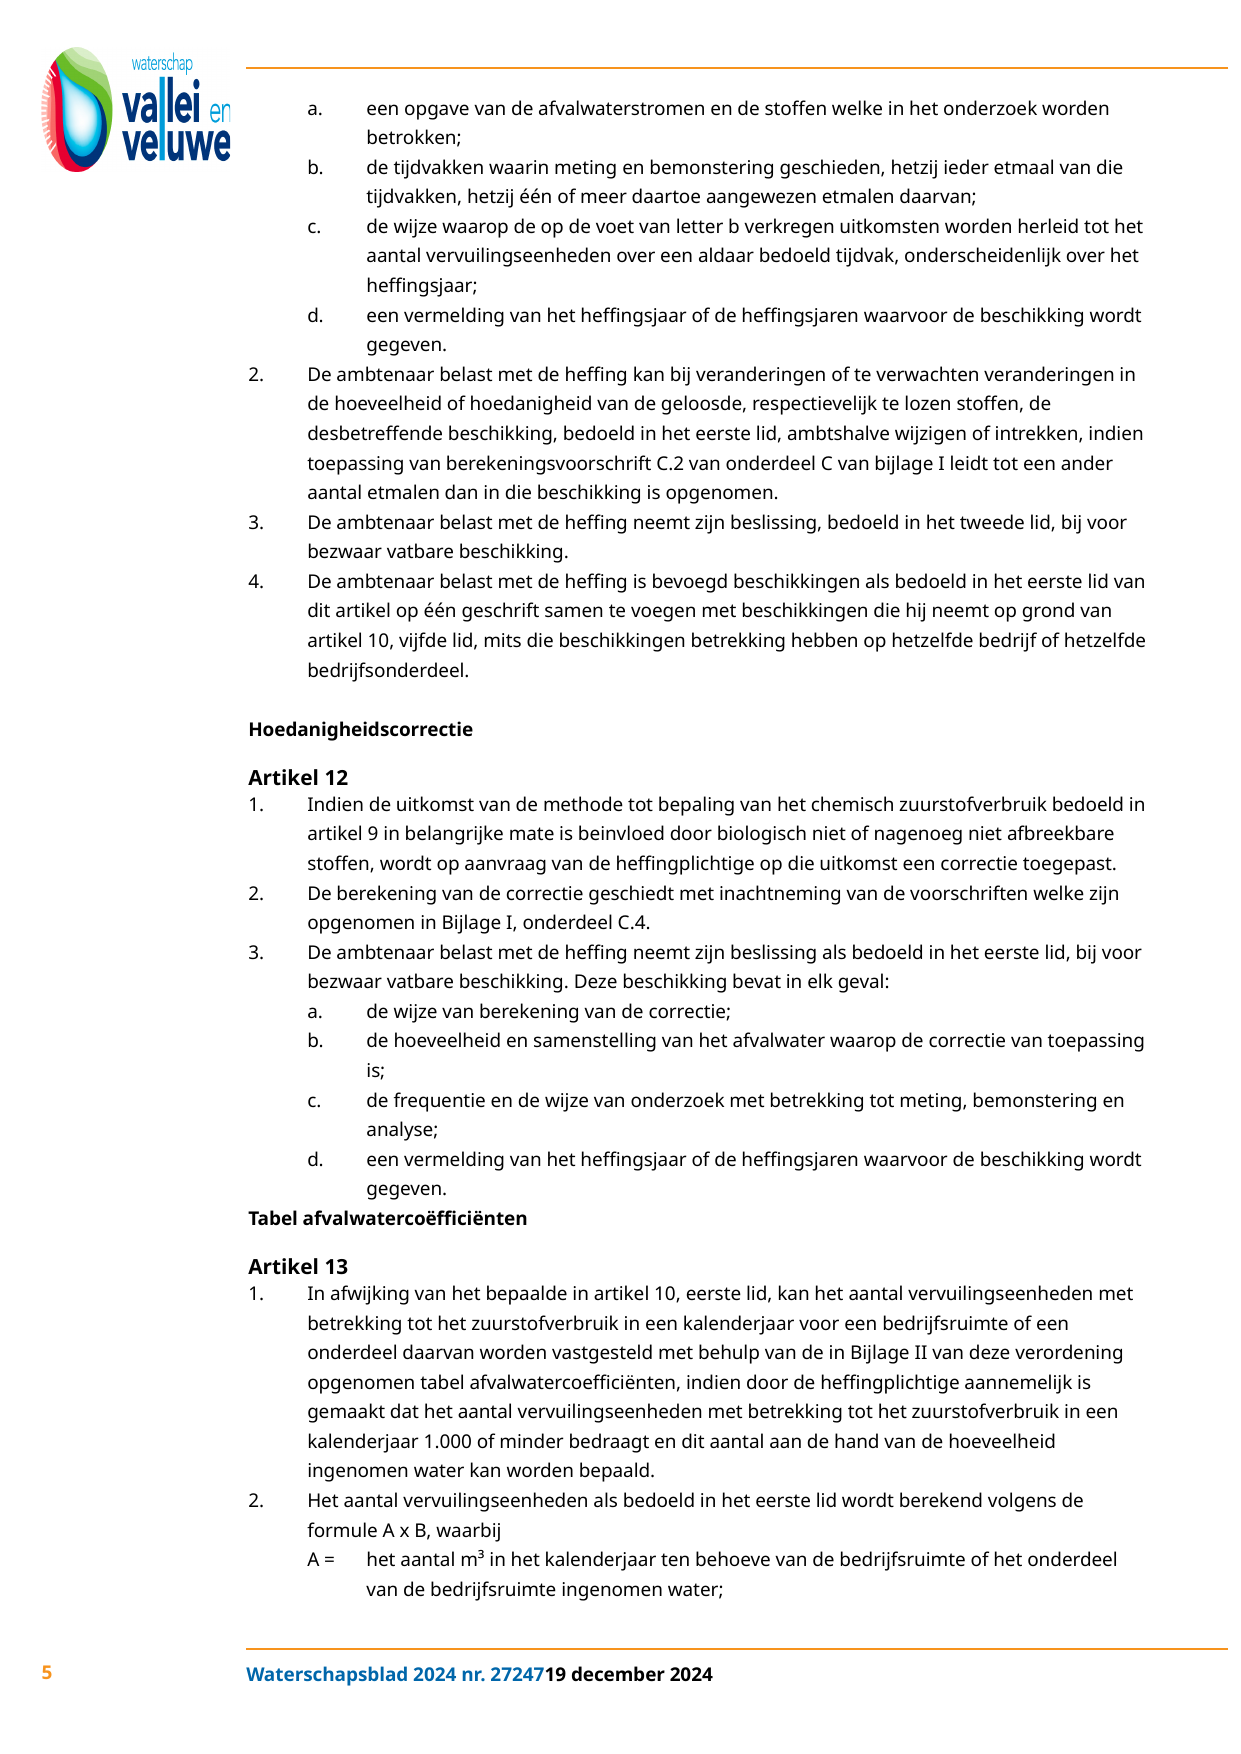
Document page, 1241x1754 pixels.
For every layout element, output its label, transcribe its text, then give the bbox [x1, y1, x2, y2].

list Indien de uitkomst van de methode tot bepaling van het chemisch zuurstofverbruik bedoeld in artikel 9 in belangrijke mate is beinvloed door biologisch niet of nagenoeg niet afbreekbare stoffen, wordt op aanvraag van de heffingplichtige op die uitkomst een correctie toegepast. [248, 791, 1152, 876]
text Hoedanigheidscorrectie [248, 716, 1152, 742]
list De berekening van de correctie geschiedt met inachtneming van de voorschriften welke zijn opgenomen in Bijlage I, onderdeel C.4. [248, 880, 1152, 935]
list De ambtenaar belast met de heffing neemt zijn beslissing als bedoeld in het eerste lid, bij voor bezwaar vatbare beschikking. Deze beschikking bevat in elk geval: [248, 939, 1152, 994]
text Artikel 13 [248, 1252, 1152, 1280]
list de wijze van berekening van de correctie; [307, 998, 1152, 1024]
list De ambtenaar belast met de heffing kan bij veranderingen of te verwachten veranderingen in de hoeveelheid of hoedanigheid van de geloosde, respectievelijk te lozen stoffen, de desbetreffende beschikking, bedoeld in het eerste lid, ambtshalve wijzigen of intrekken, indien toepassing van berekeningsvoorschrift C.2 van onderdeel C van bijlage I leidt tot een ander aantal etmalen dan in die beschikking is opgenomen. [248, 361, 1152, 505]
text Tabel afvalwatercoëfficiënten [248, 1205, 1152, 1231]
picture [41, 47, 231, 172]
list de tijdvakken waarin meting en bemonstering geschieden, hetzij ieder etmaal van die tijdvakken, hetzij één of meer daartoe aangewezen etmalen daarvan; [307, 154, 1152, 209]
list het aantal m³ in het kalenderjaar ten behoeve van de bedrijfsruimte of het onderdeel van de bedrijfsruimte ingenomen water; [307, 1546, 1152, 1602]
list De ambtenaar belast met de heffing is bevoegd beschikkingen als bedoeld in het eerste lid van dit artikel op één geschrift samen te voegen met beschikkingen die hij neemt op grond van artikel 10, vijfde lid, mits die beschikkingen betrekking hebben op hetzelfde bedrijf of hetzelfde bedrijfsonderdeel. [248, 568, 1152, 683]
list de wijze waarop de op de voet van letter b verkregen uitkomsten worden herleid tot het aantal vervuilingseenheden over een aldaar bedoeld tijdvak, onderscheidenlijk over het heffingsjaar; [307, 213, 1152, 298]
list een vermelding van het heffingsjaar of de heffingsjaren waarvoor de beschikking wordt gegeven. [307, 1146, 1152, 1201]
list de frequentie en de wijze van onderzoek met betrekking tot meting, bemonstering en analyse; [307, 1087, 1152, 1142]
list een opgave van de afvalwaterstromen en de stoffen welke in het onderzoek worden betrokken; [307, 95, 1152, 150]
list De ambtenaar belast met de heffing neemt zijn beslissing, bedoeld in het tweede lid, bij voor bezwaar vatbare beschikking. [248, 509, 1152, 564]
list Het aantal vervuilingseenheden als bedoeld in het eerste lid wordt berekend volgens de formule A x B, waarbij [248, 1487, 1152, 1543]
list een vermelding van het heffingsjaar of de heffingsjaren waarvoor de beschikking wordt gegeven. [307, 302, 1152, 357]
text Artikel 12 [248, 763, 1152, 791]
list In afwijking van het bepaalde in artikel 10, eerste lid, kan het aantal vervuilingseenheden met betrekking tot het zuurstofverbruik in een kalenderjaar voor een bedrijfsruimte of een onderdeel daarvan worden vastgesteld met behulp van de in Bijlage II van deze verordening opgenomen tabel afvalwatercoefficiënten, indien door de heffingplichtige aannemelijk is gemaakt dat het aantal vervuilingseenheden met betrekking tot het zuurstofverbruik in een kalenderjaar 1.000 of minder bedraagt en dit aantal aan de hand van de hoeveelheid ingenomen water kan worden bepaald. [248, 1280, 1152, 1483]
list de hoeveelheid en samenstelling van het afvalwater waarop de correctie van toepassing is; [307, 1028, 1152, 1083]
